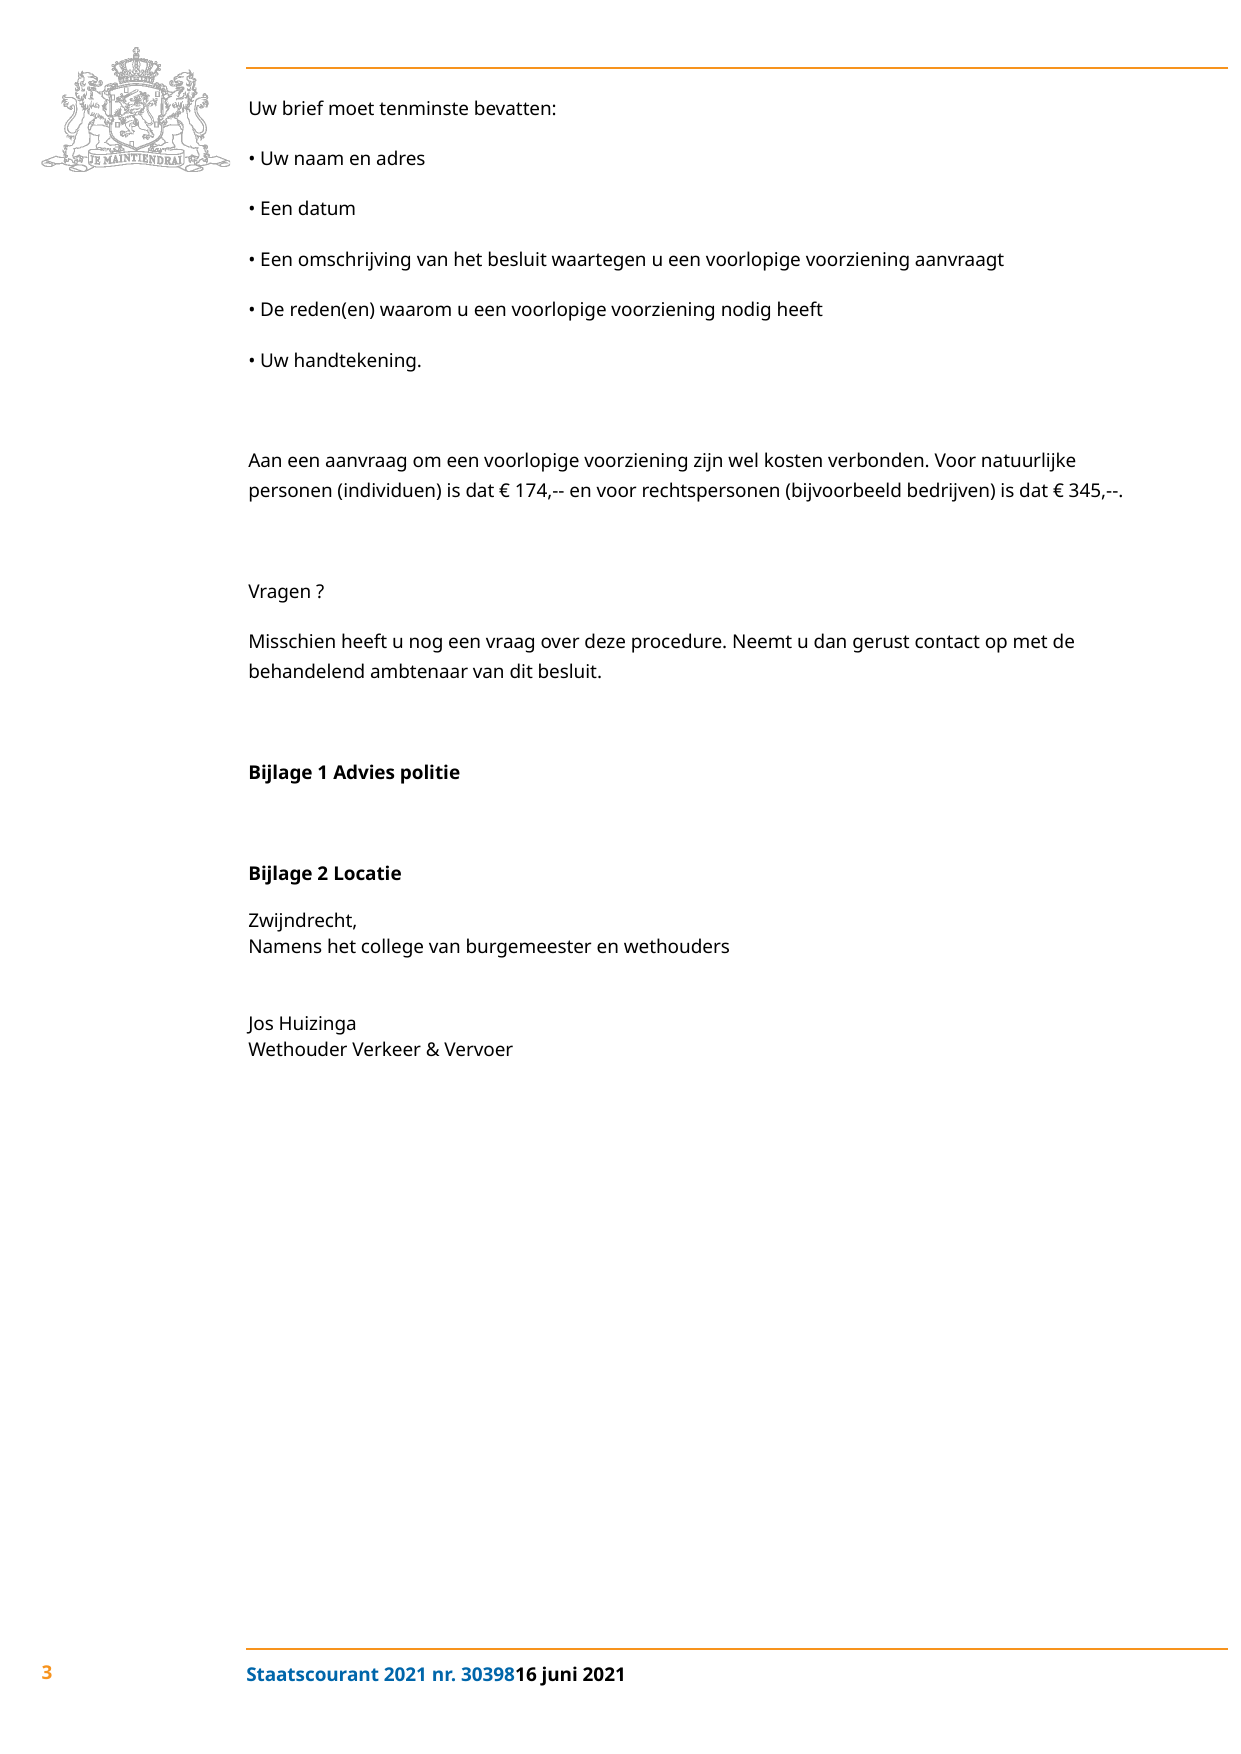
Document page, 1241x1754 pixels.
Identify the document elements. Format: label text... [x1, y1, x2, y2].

text Wethouder Verkeer & Vervoer [248, 1036, 1152, 1062]
text Bijlage 2 Locatie [248, 860, 1152, 886]
text • Een datum [248, 196, 1152, 221]
text • Uw handtekening. [248, 347, 1152, 373]
text Zwijndrecht, [248, 908, 1152, 933]
text Uw brief moet tenminste bevatten: [248, 95, 1152, 121]
picture [41, 47, 231, 172]
text • Een omschrijving van het besluit waartegen u een voorlopige voorziening aanvraagt [248, 246, 1152, 272]
text Namens het college van burgemeester en wethouders [248, 933, 1152, 959]
text Aan een aanvraag om een voorlopige voorziening zijn wel kosten verbonden. Voor natuurlijke personen (individuen) is dat € 174,-- en voor rechtspersonen (bijvoorbeeld bedrijven) is dat € 345,--. [248, 448, 1152, 503]
text Bijlage 1 Advies politie [248, 759, 1152, 785]
text Jos Huizinga [248, 1011, 1152, 1036]
text Misschien heeft u nog een vraag over deze procedure. Neemt u dan gerust contact op met de behandelend ambtenaar van dit besluit. [248, 628, 1152, 684]
text Vragen ? [248, 578, 1152, 604]
text • De reden(en) waarom u een voorlopige voorziening nodig heeft [248, 296, 1152, 322]
text • Uw naam en adres [248, 145, 1152, 171]
